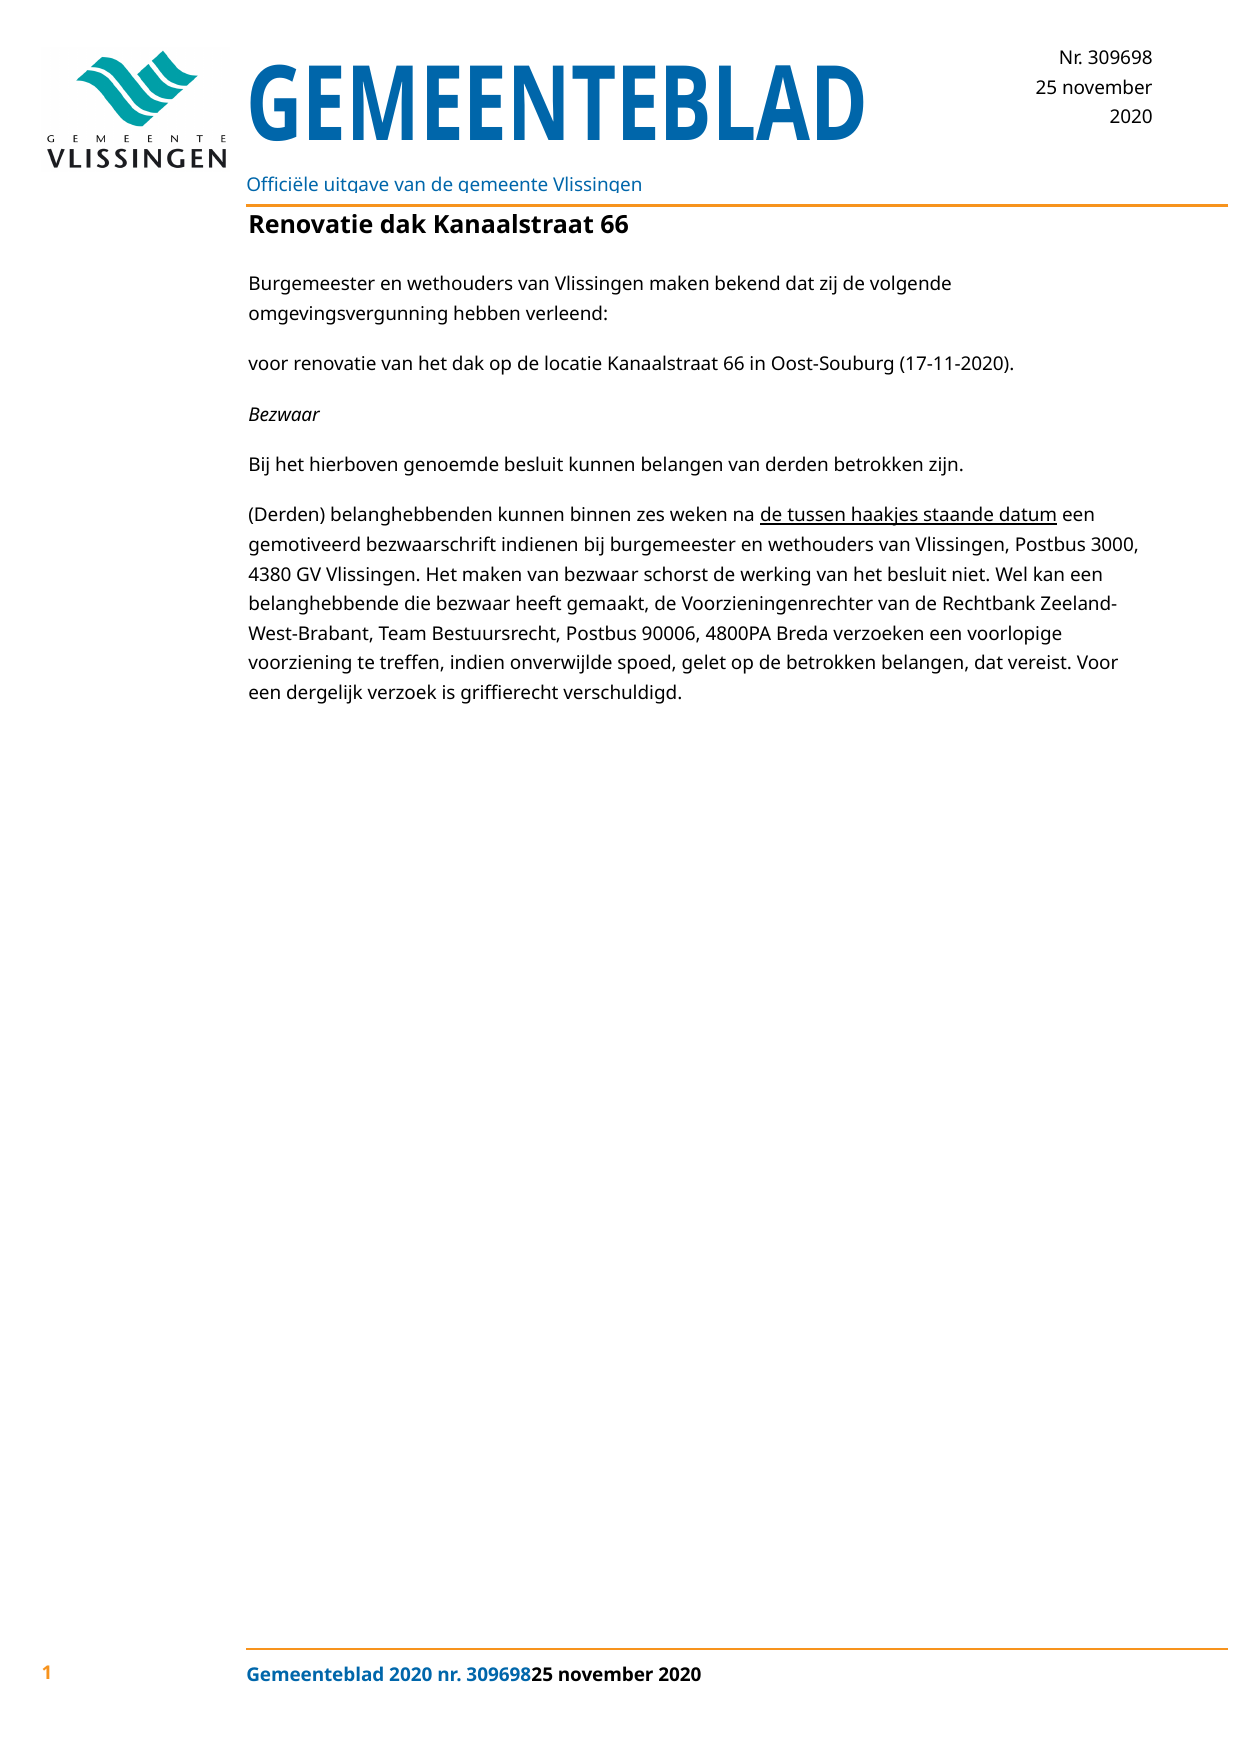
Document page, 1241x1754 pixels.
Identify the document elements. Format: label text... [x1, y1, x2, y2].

text voor renovatie van het dak op de locatie Kanaalstraat 66 in Oost-Souburg (17-11-2020). [248, 350, 1152, 376]
text (Derden) belanghebbenden kunnen binnen zes weken na de tussen haakjes staande datum een gemotiveerd bezwaarschrift indienen bij burgemeester en wethouders van Vlissingen, Postbus 3000, 4380 GV Vlissingen. Het maken van bezwaar schorst de werking van het besluit niet. Wel kan een belanghebbende die bezwaar heeft gemaakt, de Voorzieningenrechter van de Rechtbank Zeeland-West-Brabant, Team Bestuursrecht, Postbus 90006, 4800PA Breda verzoeken een voorlopige voorziening te treffen, indien onverwijlde spoed, gelet op de betrokken belangen, dat vereist. Voor een dergelijk verzoek is griffierecht verschuldigd. [248, 502, 1152, 705]
picture [41, 47, 231, 172]
text Bezwaar [248, 401, 1152, 426]
text Burgemeester en wethouders van Vlissingen maken bekend dat zij de volgende omgevingsvergunning hebben verleend: [248, 270, 1152, 326]
text Bij het hierboven genoemde besluit kunnen belangen van derden betrokken zijn. [248, 451, 1152, 477]
text Renovatie dak Kanaalstraat 66 [248, 207, 1152, 241]
